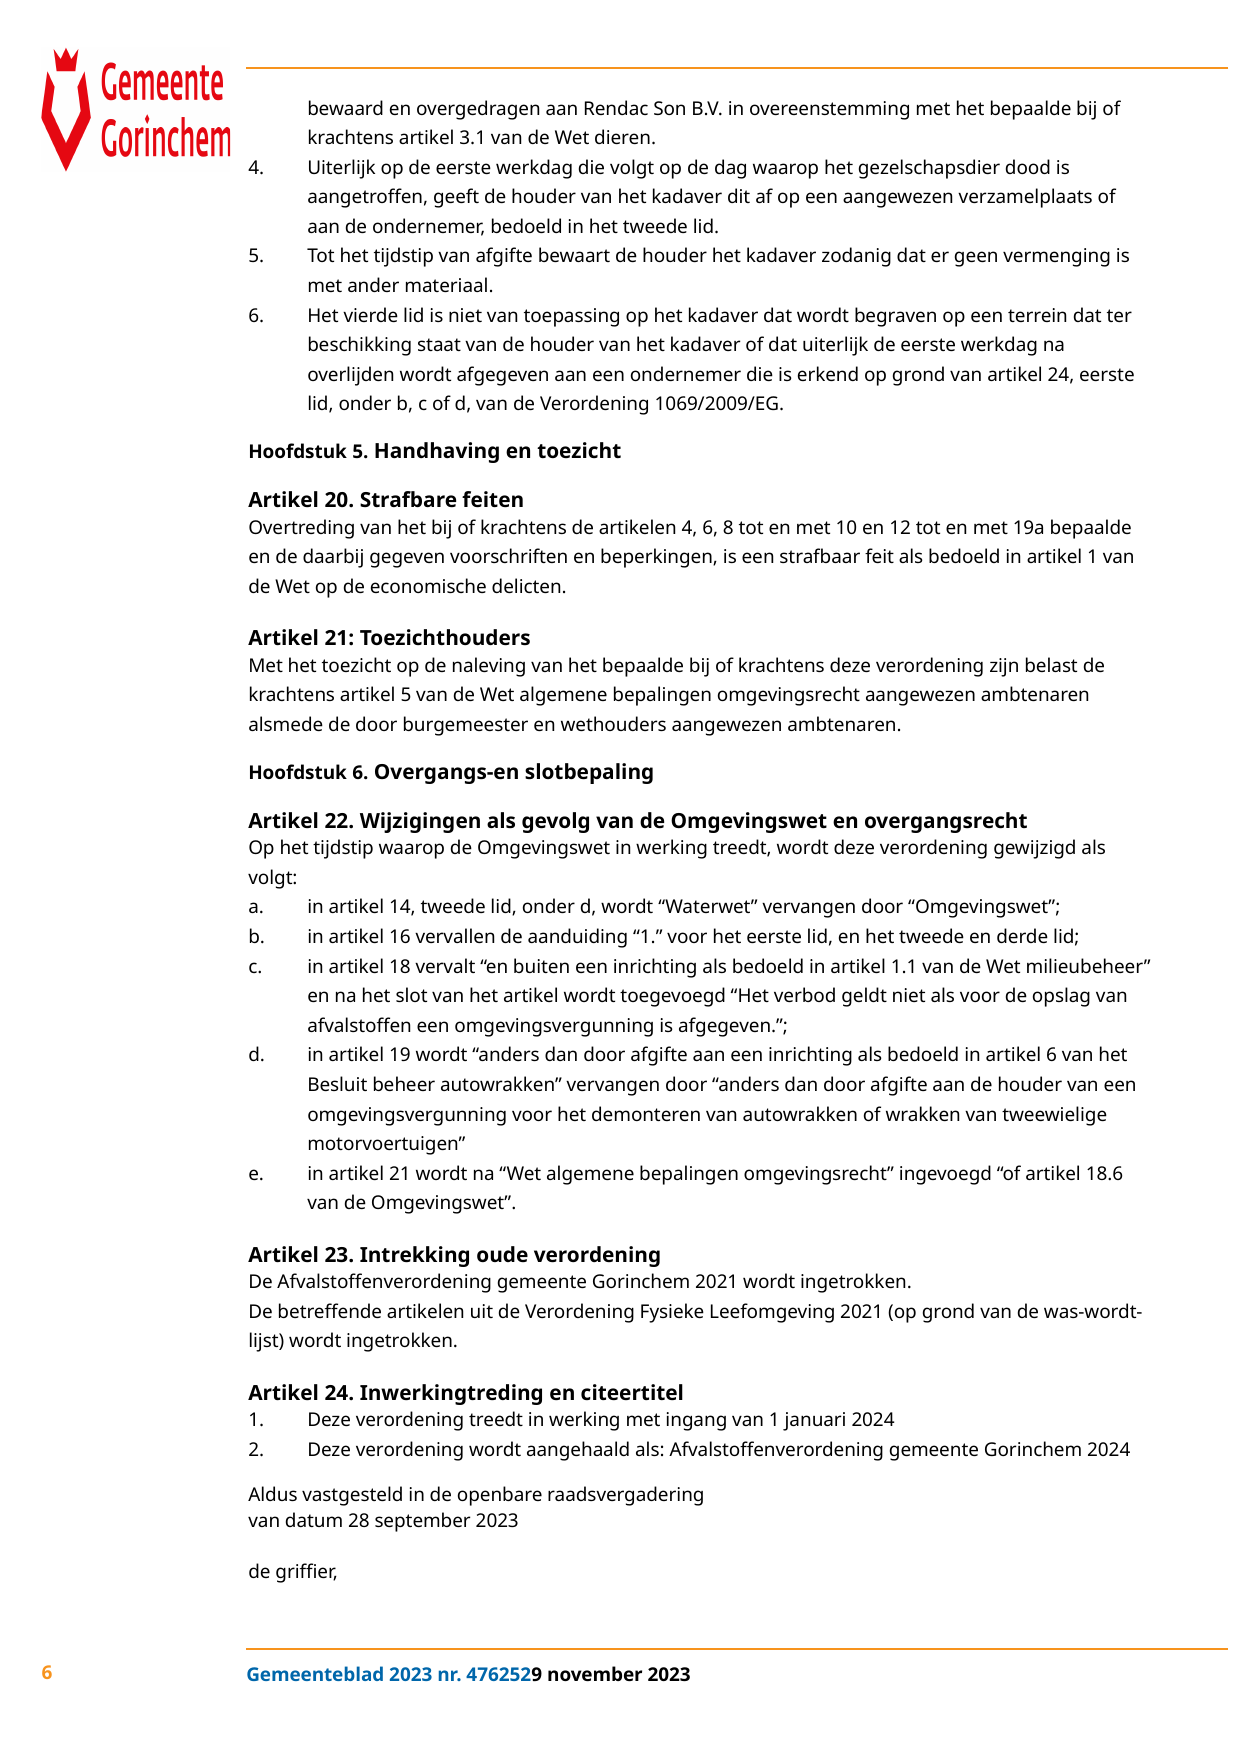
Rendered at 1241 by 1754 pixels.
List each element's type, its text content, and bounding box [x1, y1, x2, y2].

text Artikel 24. Inwerkingtreding en citeertitel [248, 1378, 1152, 1406]
list in artikel 19 wordt “anders dan door afgifte aan een inrichting als bedoeld in artikel 6 van het Besluit beheer autowrakken” vervangen door “anders dan door afgifte aan de houder van een omgevingsvergunning voor het demonteren van autowrakken of wrakken van tweewielige motorvoertuigen” [248, 1042, 1152, 1156]
list in artikel 16 vervallen de aanduiding “1.” voor het eerste lid, en het tweede en derde lid; [248, 923, 1152, 949]
list Deze verordening treedt in werking met ingang van 1 januari 2024 [248, 1406, 1152, 1432]
list in artikel 14, tweede lid, onder d, wordt “Waterwet” vervangen door “Omgevingswet”; [248, 894, 1152, 919]
text Overtreding van het bij of krachtens de artikelen 4, 6, 8 tot en met 10 en 12 tot en met 19a bepaalde en de daarbij gegeven voorschriften en beperkingen, is een strafbaar feit als bedoeld in artikel 1 van de Wet op de economische delicten. [248, 514, 1152, 599]
picture [41, 47, 231, 172]
text Op het tijdstip waarop de Omgevingswet in werking treedt, wordt deze verordening gewijzigd als volgt: [248, 834, 1152, 890]
text Artikel 20. Strafbare feiten [248, 486, 1152, 514]
text Met het toezicht op de naleving van het bepaalde bij of krachtens deze verordening zijn belast de krachtens artikel 5 van de Wet algemene bepalingen omgevingsrecht aangewezen ambtenaren alsmede de door burgemeester en wethouders aangewezen ambtenaren. [248, 652, 1152, 737]
list Uiterlijk op de eerste werkdag die volgt op de dag waarop het gezelschapsdier dood is aangetroffen, geeft de houder van het kadaver dit af op een aangewezen verzamelplaats of aan de ondernemer, bedoeld in het tweede lid. [248, 154, 1152, 239]
list in artikel 18 vervalt “en buiten een inrichting als bedoeld in artikel 1.1 van de Wet milieubeheer” en na het slot van het artikel wordt toegevoegd “Het verbod geldt niet als voor de opslag van afvalstoffen een omgevingsvergunning is afgegeven.”; [248, 953, 1152, 1038]
text de griffier, [248, 1559, 1152, 1584]
text Hoofdstuk 5. Handhaving en toezicht [248, 436, 1152, 465]
list Tot het tijdstip van afgifte bewaart de houder het kadaver zodanig dat er geen vermenging is met ander materiaal. [248, 243, 1152, 298]
list Deze verordening wordt aangehaald als: Afvalstoffenverordening gemeente Gorinchem 2024 [248, 1436, 1152, 1462]
text De Afvalstoffenverordening gemeente Gorinchem 2021 wordt ingetrokken. [248, 1268, 1152, 1294]
list in artikel 21 wordt na “Wet algemene bepalingen omgevingsrecht” ingevoegd “of artikel 18.6 van de Omgevingswet”. [248, 1160, 1152, 1215]
text De betreffende artikelen uit de Verordening Fysieke Leefomgeving 2021 (op grond van de was-wordt-lijst) wordt ingetrokken. [248, 1298, 1152, 1353]
text Artikel 22. Wijzigingen als gevolg van de Omgevingswet en overgangsrecht [248, 806, 1152, 834]
text Aldus vastgesteld in de openbare raadsvergadering [248, 1482, 1152, 1507]
text van datum 28 september 2023 [248, 1507, 1152, 1533]
text Hoofdstuk 6. Overgangs-en slotbepaling [248, 757, 1152, 785]
list bewaard en overgedragen aan Rendac Son B.V. in overeenstemming met het bepaalde bij of krachtens artikel 3.1 van de Wet dieren. [248, 95, 1152, 150]
text Artikel 21: Toezichthouders [248, 623, 1152, 652]
text Artikel 23. Intrekking oude verordening [248, 1240, 1152, 1268]
list Het vierde lid is niet van toepassing op het kadaver dat wordt begraven op een terrein dat ter beschikking staat van de houder van het kadaver of dat uiterlijk de eerste werkdag na overlijden wordt afgegeven aan een ondernemer die is erkend op grond van artikel 24, eerste lid, onder b, c of d, van de Verordening 1069/2009/EG. [248, 302, 1152, 416]
